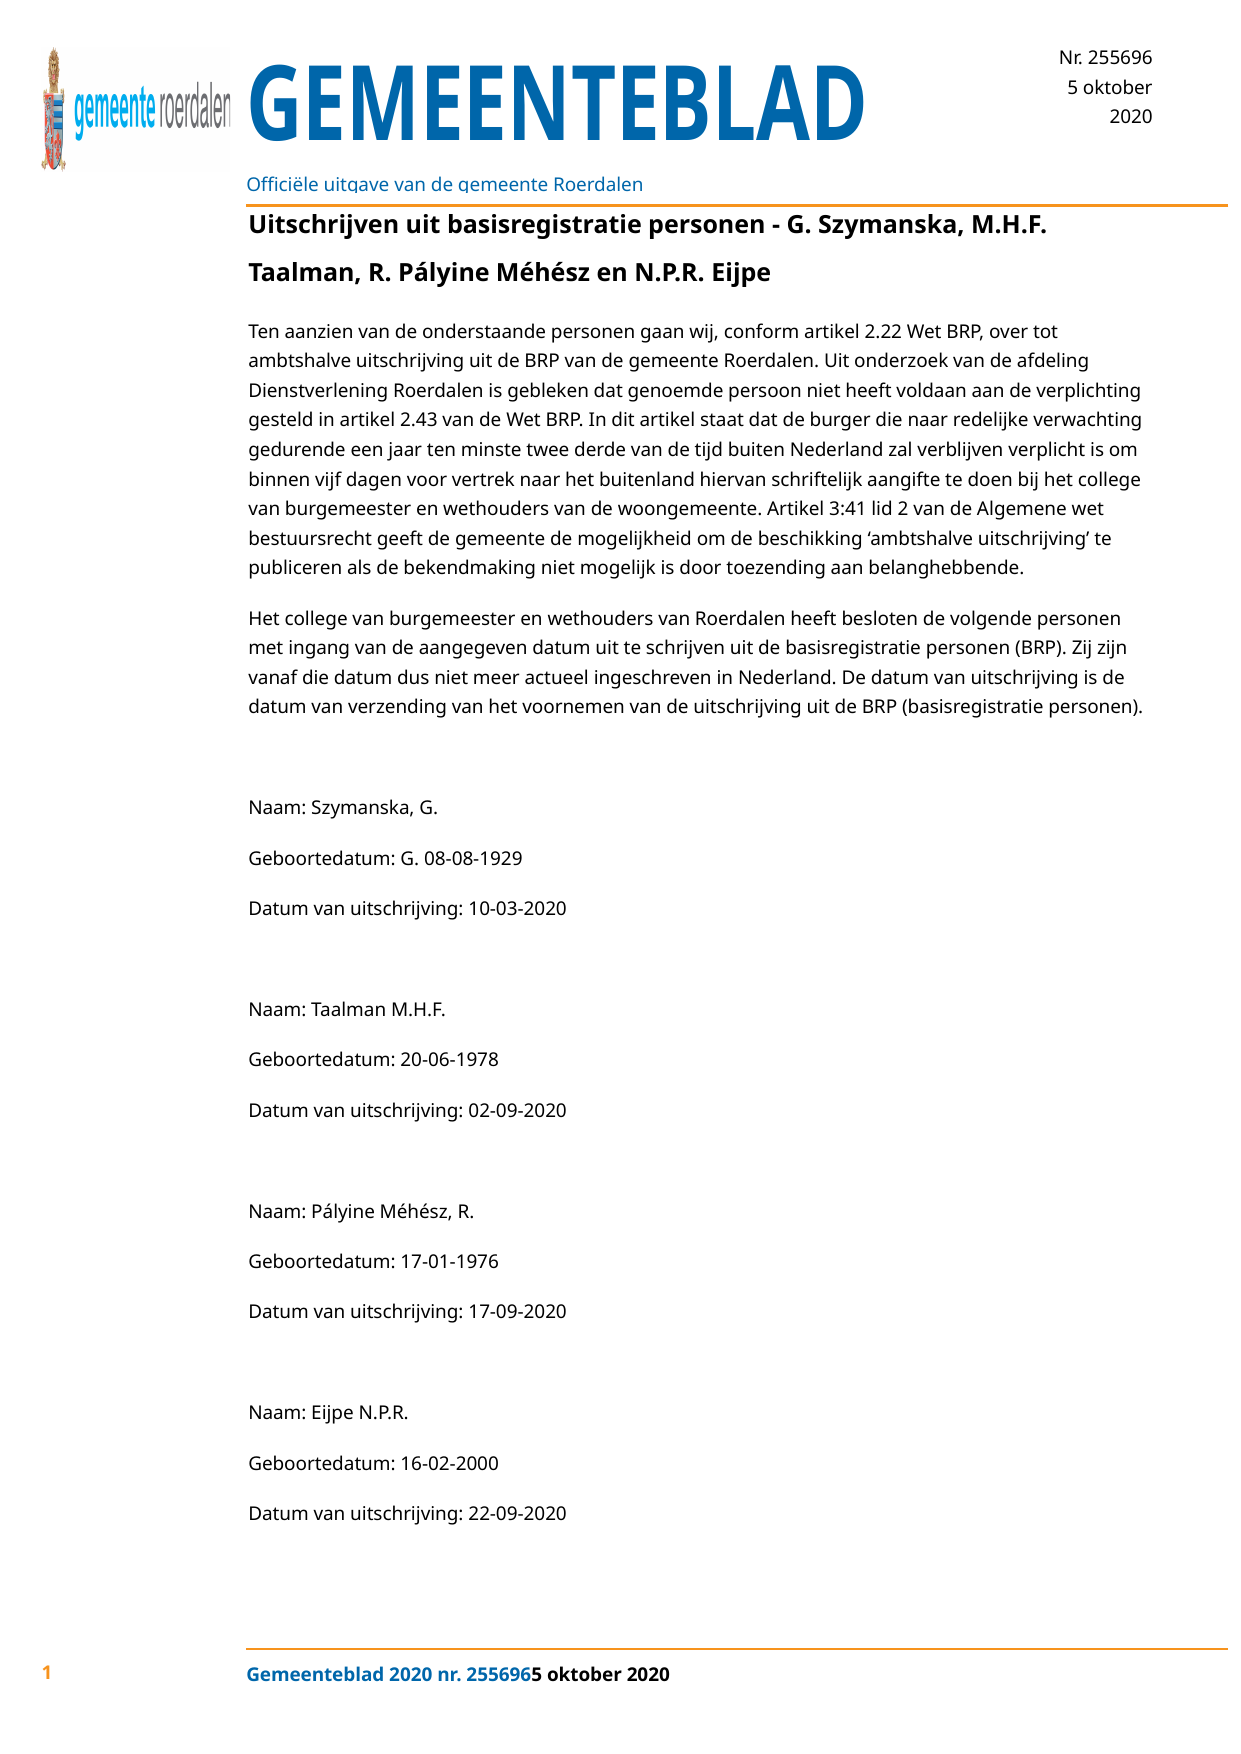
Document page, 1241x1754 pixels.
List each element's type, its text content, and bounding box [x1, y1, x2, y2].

text Geboortedatum: 20-06-1978 [248, 1047, 1152, 1072]
text Naam: Szymanska, G. [248, 794, 1152, 820]
text Datum van uitschrijving: 17-09-2020 [248, 1299, 1152, 1324]
text Datum van uitschrijving: 02-09-2020 [248, 1097, 1152, 1123]
text Het college van burgemeester en wethouders van Roerdalen heeft besloten de volgende personen met ingang van de aangegeven datum uit te schrijven uit de basisregistratie personen (BRP). Zij zijn vanaf die datum dus niet meer actueel ingeschreven in Nederland. De datum van uitschrijving is de datum van verzending van het voornemen van de uitschrijving uit de BRP (basisregistratie personen). [248, 605, 1152, 719]
text Naam: Eijpe N.P.R. [248, 1399, 1152, 1425]
text Naam: Pályine Méhész, R. [248, 1198, 1152, 1224]
text Ten aanzien van de onderstaande personen gaan wij, conform artikel 2.22 Wet BRP, over tot ambtshalve uitschrijving uit de BRP van de gemeente Roerdalen. Uit onderzoek van de afdeling Dienstverlening Roerdalen is gebleken dat genoemde persoon niet heeft voldaan aan de verplichting gesteld in artikel 2.43 van de Wet BRP. In dit artikel staat dat de burger die naar redelijke verwachting gedurende een jaar ten minste twee derde van de tijd buiten Nederland zal verblijven verplicht is om binnen vijf dagen voor vertrek naar het buitenland hiervan schriftelijk aangifte te doen bij het college van burgemeester en wethouders van de woongemeente. Artikel 3:41 lid 2 van de Algemene wet bestuursrecht geeft de gemeente de mogelijkheid om de beschikking ‘ambtshalve uitschrijving’ te publiceren als de bekendmaking niet mogelijk is door toezending aan belanghebbende. [248, 318, 1152, 580]
text Datum van uitschrijving: 22-09-2020 [248, 1500, 1152, 1526]
text Datum van uitschrijving: 10-03-2020 [248, 895, 1152, 921]
text Naam: Taalman M.H.F. [248, 996, 1152, 1022]
text Uitschrijven uit basisregistratie personen - G. Szymanska, M.H.F. Taalman, R. Pályine Méhész en N.P.R. Eijpe [248, 207, 1152, 288]
text Geboortedatum: 17-01-1976 [248, 1248, 1152, 1274]
text Geboortedatum: 16-02-2000 [248, 1450, 1152, 1476]
text Geboortedatum: G. 08-08-1929 [248, 845, 1152, 871]
picture [41, 47, 231, 172]
